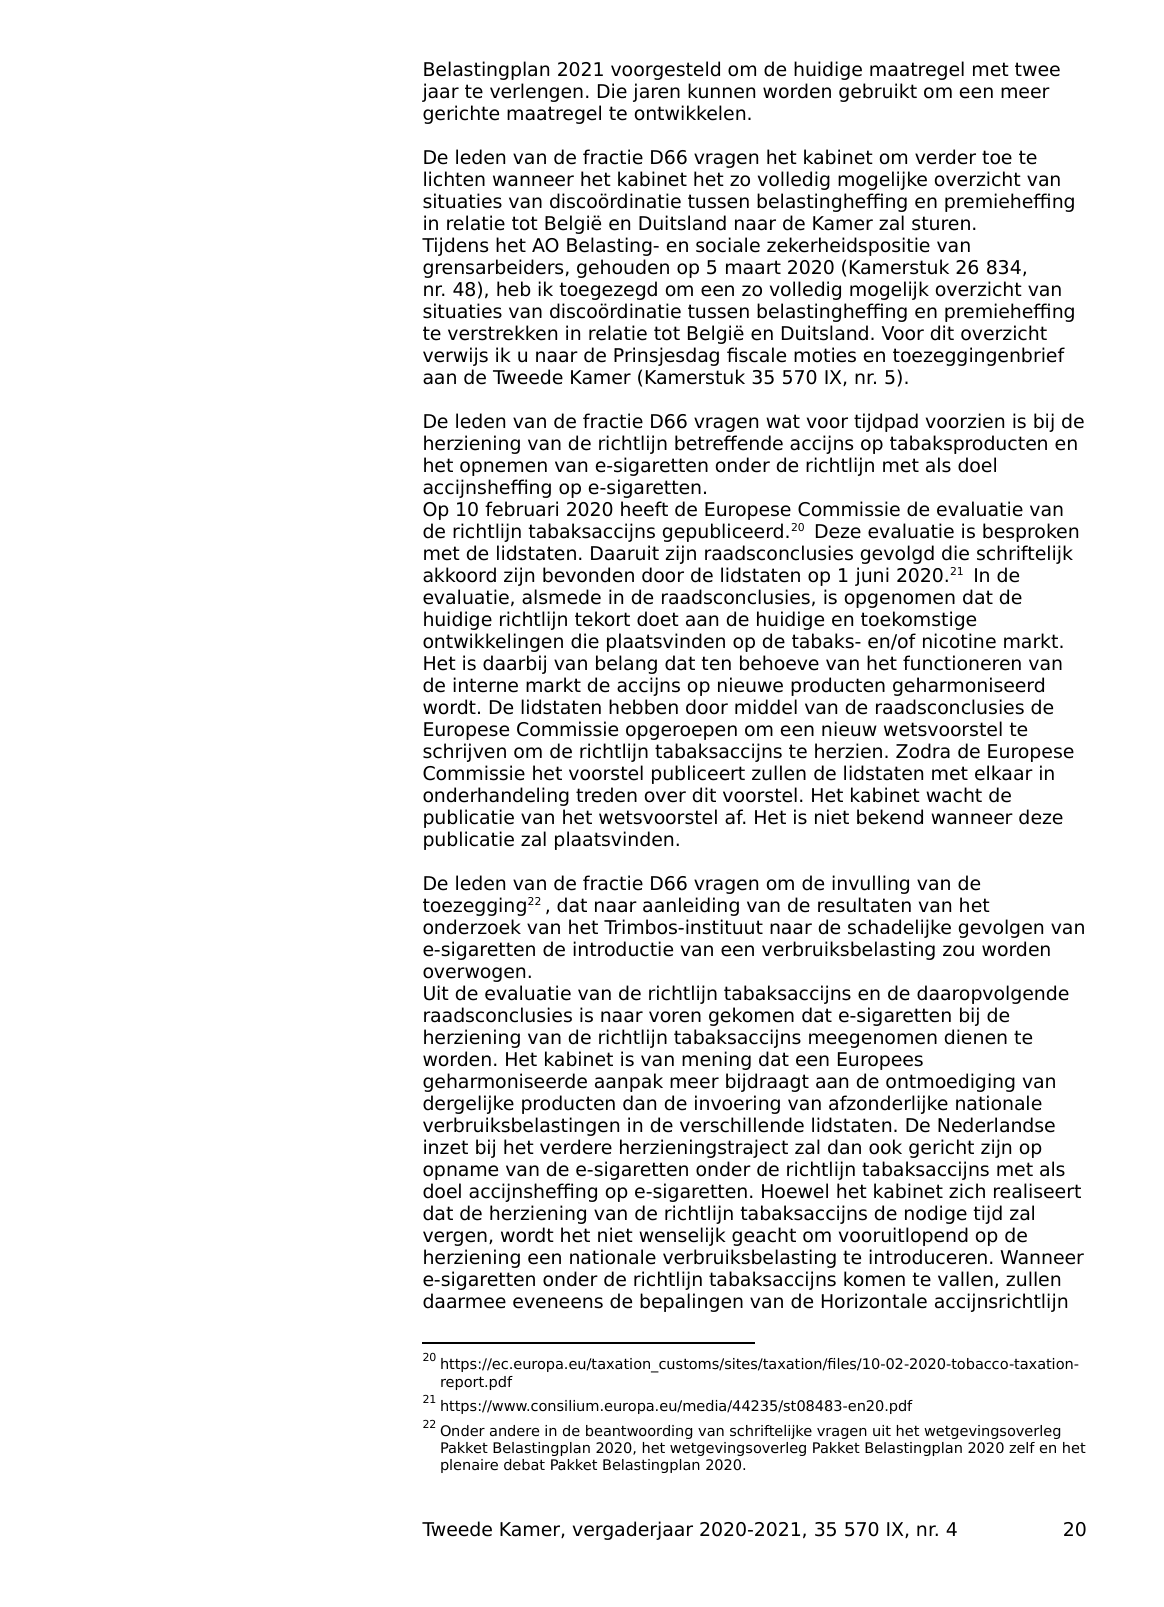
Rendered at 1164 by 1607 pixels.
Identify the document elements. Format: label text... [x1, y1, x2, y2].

text De leden van de fractie D66 vragen om de invulling van de toezegging, dat naar aanleiding van de resultaten van het onderzoek van het Trimbos-instituut naar de schadelijke gevolgen van e-sigaretten de introductie van een verbruiksbelasting zou worden overwogen. [422, 873, 1087, 983]
text Belastingplan 2021 voorgesteld om de huidige maatregel met twee jaar te verlengen. Die jaren kunnen worden gebruikt om een meer gerichte maatregel te ontwikkelen. [422, 59, 1087, 125]
text Tijdens het AO Belasting- en sociale zekerheidspositie van grensarbeiders, gehouden op 5 maart 2020 (Kamerstuk 26 834, nr. 48), heb ik toegezegd om een zo volledig mogelijk overzicht van situaties van discoördinatie tussen belastingheffing en premieheffing te verstrekken in relatie tot België en Duitsland. Voor dit overzicht verwijs ik u naar de Prinsjesdag fiscale moties en toezeggingenbrief aan de Tweede Kamer (Kamerstuk 35 570 IX, nr. 5). [422, 235, 1087, 389]
text De leden van de fractie D66 vragen wat voor tijdpad voorzien is bij de herziening van de richtlijn betreffende accijns op tabaksproducten en het opnemen van e-sigaretten onder de richtlijn met als doel accijnsheffing op e-sigaretten. [422, 411, 1087, 499]
text Onder andere in de beantwoording van schriftelijke vragen uit het wetgevingsoverleg Pakket Belastingplan 2020, het wetgevingsoverleg Pakket Belastingplan 2020 zelf en het plenaire debat Pakket Belastingplan 2020. [422, 1418, 1087, 1474]
text Uit de evaluatie van de richtlijn tabaksaccijns en de daaropvolgende raadsconclusies is naar voren gekomen dat e-sigaretten bij de herziening van de richtlijn tabaksaccijns meegenomen dienen te worden. Het kabinet is van mening dat een Europees geharmoniseerde aanpak meer bijdraagt aan de ontmoediging van dergelijke producten dan de invoering van afzonderlijke nationale verbruiksbelastingen in de verschillende lidstaten. De Nederlandse inzet bij het verdere herzieningstraject zal dan ook gericht zijn op opname van de e-sigaretten onder de richtlijn tabaksaccijns met als doel accijnsheffing op e-sigaretten. Hoewel het kabinet zich realiseert dat de herziening van de richtlijn tabaksaccijns de nodige tijd zal vergen, wordt het niet wenselijk geacht om vooruitlopend op de herziening een nationale verbruiksbelasting te introduceren. Wanneer e-sigaretten onder de richtlijn tabaksaccijns komen te vallen, zullen daarmee eveneens de bepalingen van de Horizontale accijnsrichtlijn [422, 983, 1087, 1312]
text De leden van de fractie D66 vragen het kabinet om verder toe te lichten wanneer het kabinet het zo volledig mogelijke overzicht van situaties van discoördinatie tussen belastingheffing en premieheffing in relatie tot België en Duitsland naar de Kamer zal sturen. [422, 147, 1087, 235]
text Op 10 februari 2020 heeft de Europese Commissie de evaluatie van de richtlijn tabaksaccijns gepubliceerd. Deze evaluatie is besproken met de lidstaten. Daaruit zijn raadsconclusies gevolgd die schriftelijk akkoord zijn bevonden door de lidstaten op 1 juni 2020. In de evaluatie, alsmede in de raadsconclusies, is opgenomen dat de huidige richtlijn tekort doet aan de huidige en toekomstige ontwikkelingen die plaatsvinden op de tabaks- en/of nicotine markt. Het is daarbij van belang dat ten behoeve van het functioneren van de interne markt de accijns op nieuwe producten geharmoniseerd wordt. De lidstaten hebben door middel van de raadsconclusies de Europese Commissie opgeroepen om een nieuw wetsvoorstel te schrijven om de richtlijn tabaksaccijns te herzien. Zodra de Europese Commissie het voorstel publiceert zullen de lidstaten met elkaar in onderhandeling treden over dit voorstel. Het kabinet wacht de publicatie van het wetsvoorstel af. Het is niet bekend wanneer deze publicatie zal plaatsvinden. [422, 499, 1087, 851]
text https://www.consilium.europa.eu/media/44235/st08483-en20.pdf [422, 1393, 1087, 1416]
text https://ec.europa.eu/taxation_customs/sites/taxation/files/10-02-2020-tobacco-taxation-report.pdf [422, 1352, 1087, 1391]
